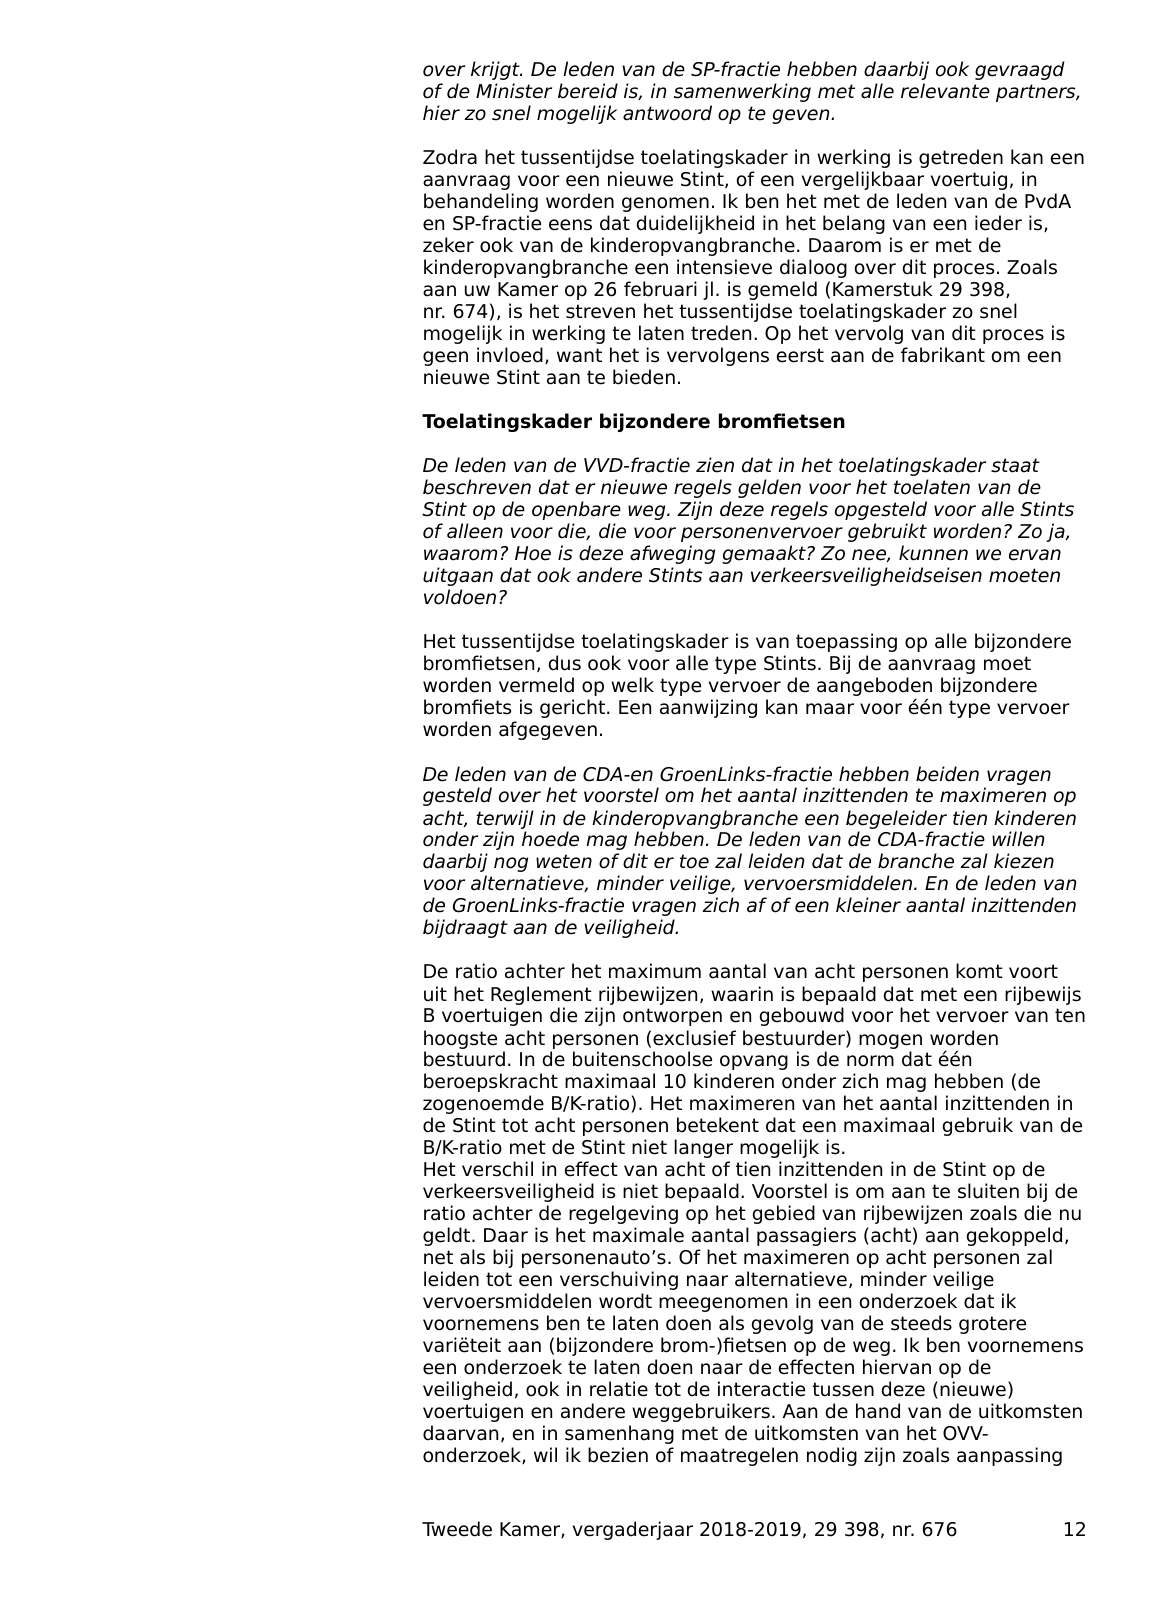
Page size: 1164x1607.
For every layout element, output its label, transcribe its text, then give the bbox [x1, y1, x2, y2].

text Zodra het tussentijdse toelatingskader in werking is getreden kan een aanvraag voor een nieuwe Stint, of een vergelijkbaar voertuig, in behandeling worden genomen. Ik ben het met de leden van de PvdA en SP-fractie eens dat duidelijkheid in het belang van een ieder is, zeker ook van de kinderopvangbranche. Daarom is er met de kinderopvangbranche een intensieve dialoog over dit proces. Zoals aan uw Kamer op 26 februari jl. is gemeld (Kamerstuk 29 398, nr. 674), is het streven het tussentijdse toelatingskader zo snel mogelijk in werking te laten treden. Op het vervolg van dit proces is geen invloed, want het is vervolgens eerst aan de fabrikant om een nieuwe Stint aan te bieden. [422, 147, 1087, 389]
text De ratio achter het maximum aantal van acht personen komt voort uit het Reglement rijbewijzen, waarin is bepaald dat met een rijbewijs B voertuigen die zijn ontworpen en gebouwd voor het vervoer van ten hoogste acht personen (exclusief bestuurder) mogen worden bestuurd. In de buitenschoolse opvang is de norm dat één beroepskracht maximaal 10 kinderen onder zich mag hebben (de zogenoemde B/K-ratio). Het maximeren van het aantal inzittenden in de Stint tot acht personen betekent dat een maximaal gebruik van de B/K-ratio met de Stint niet langer mogelijk is. [422, 961, 1087, 1159]
text over krijgt. De leden van de SP-fractie hebben daarbij ook gevraagd of de Minister bereid is, in samenwerking met alle relevante partners, hier zo snel mogelijk antwoord op te geven. [422, 59, 1087, 125]
text De leden van de CDA-en GroenLinks-fractie hebben beiden vragen gesteld over het voorstel om het aantal inzittenden te maximeren op acht, terwijl in de kinderopvangbranche een begeleider tien kinderen onder zijn hoede mag hebben. De leden van de CDA-fractie willen daarbij nog weten of dit er toe zal leiden dat de branche zal kiezen voor alternatieve, minder veilige, vervoersmiddelen. En de leden van de GroenLinks-fractie vragen zich af of een kleiner aantal inzittenden bijdraagt aan de veiligheid. [422, 763, 1087, 939]
text Het verschil in effect van acht of tien inzittenden in de Stint op de verkeersveiligheid is niet bepaald. Voorstel is om aan te sluiten bij de ratio achter de regelgeving op het gebied van rijbewijzen zoals die nu geldt. Daar is het maximale aantal passagiers (acht) aan gekoppeld, net als bij personenauto’s. Of het maximeren op acht personen zal leiden tot een verschuiving naar alternatieve, minder veilige vervoersmiddelen wordt meegenomen in een onderzoek dat ik voornemens ben te laten doen als gevolg van de steeds grotere variëteit aan (bijzondere brom-)fietsen op de weg. Ik ben voornemens een onderzoek te laten doen naar de effecten hiervan op de veiligheid, ook in relatie tot de interactie tussen deze (nieuwe) voertuigen en andere weggebruikers. Aan de hand van de uitkomsten daarvan, en in samenhang met de uitkomsten van het OVV-onderzoek, wil ik bezien of maatregelen nodig zijn zoals aanpassing [422, 1159, 1087, 1467]
subtitle Toelatingskader bijzondere bromfietsen [422, 411, 1087, 433]
text De leden van de VVD-fractie zien dat in het toelatingskader staat beschreven dat er nieuwe regels gelden voor het toelaten van de Stint op de openbare weg. Zijn deze regels opgesteld voor alle Stints of alleen voor die, die voor personenvervoer gebruikt worden? Zo ja, waarom? Hoe is deze afweging gemaakt? Zo nee, kunnen we ervan uitgaan dat ook andere Stints aan verkeersveiligheidseisen moeten voldoen? [422, 455, 1087, 609]
text Het tussentijdse toelatingskader is van toepassing op alle bijzondere bromfietsen, dus ook voor alle type Stints. Bij de aanvraag moet worden vermeld op welk type vervoer de aangeboden bijzondere bromfiets is gericht. Een aanwijzing kan maar voor één type vervoer worden afgegeven. [422, 631, 1087, 741]
